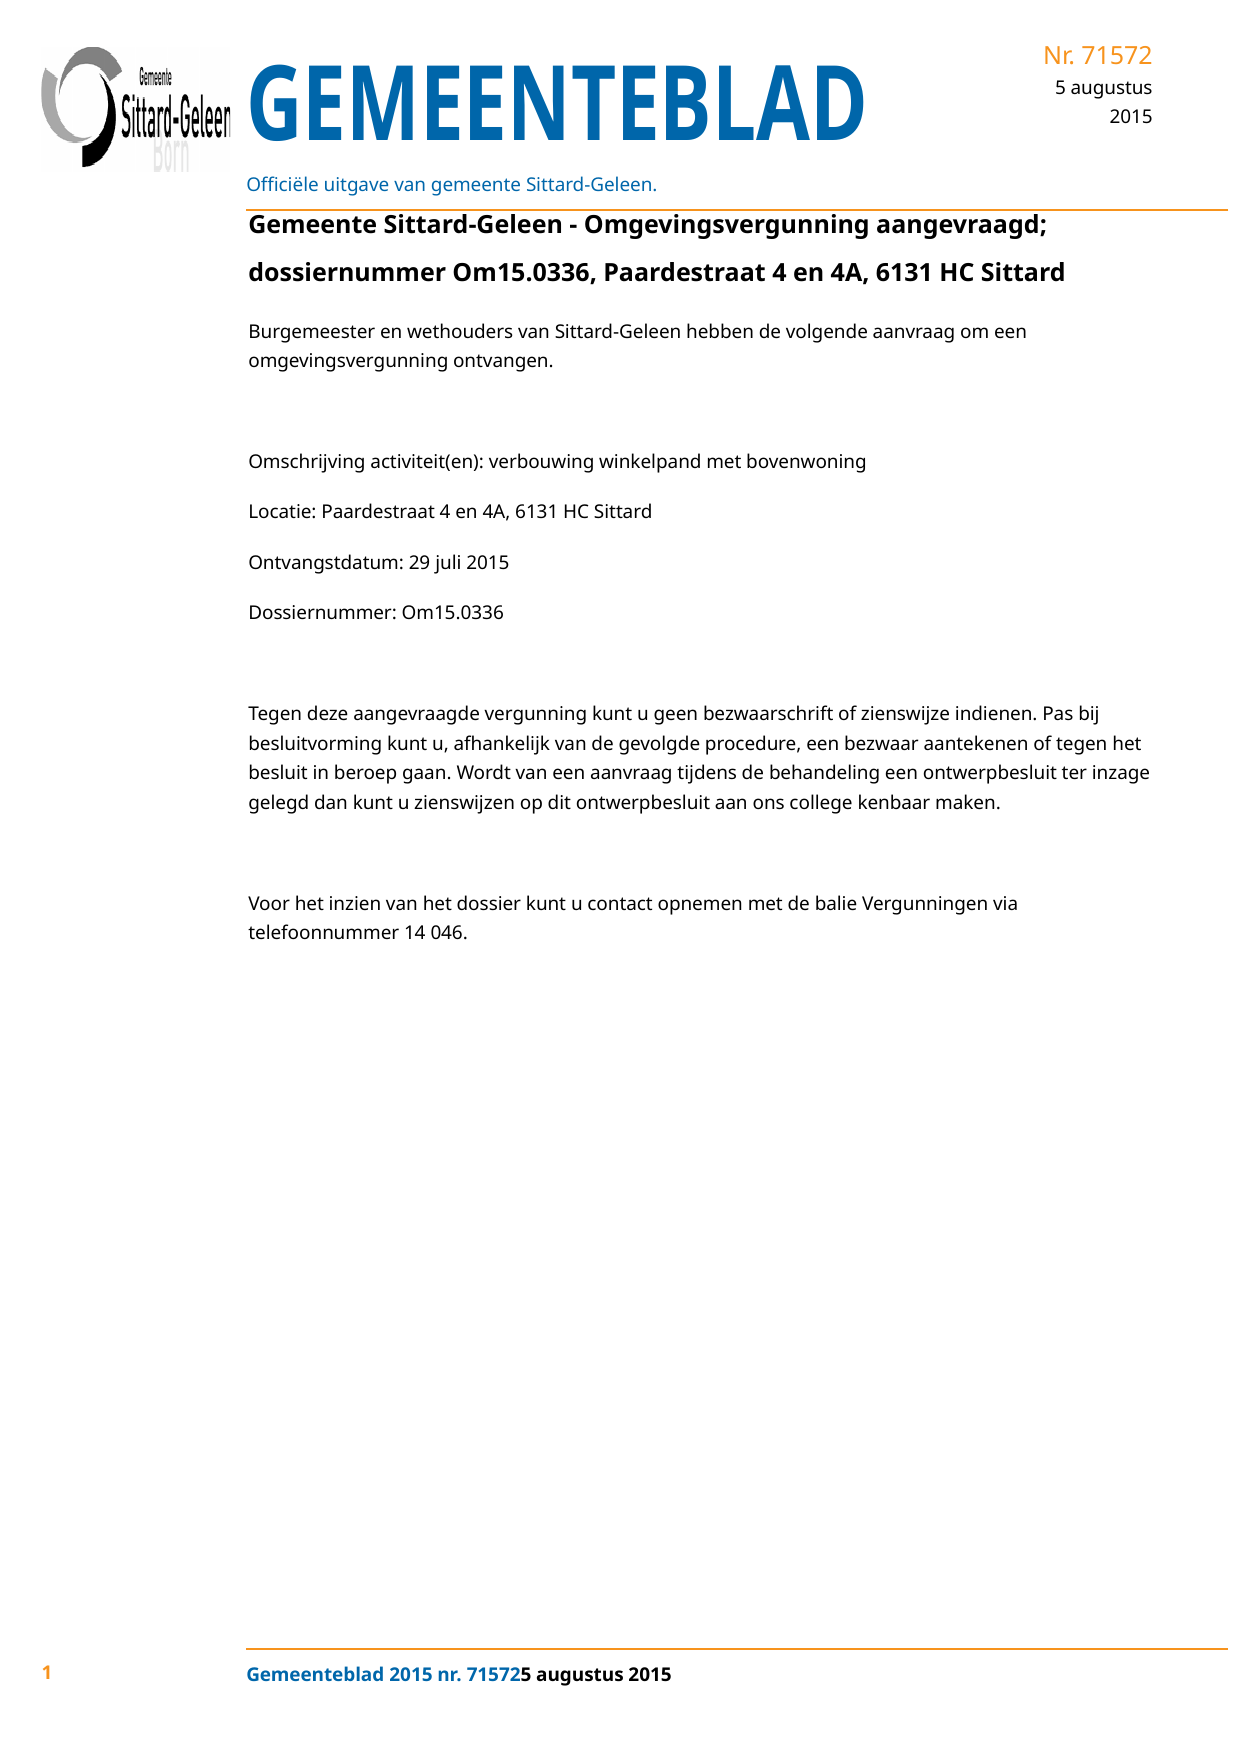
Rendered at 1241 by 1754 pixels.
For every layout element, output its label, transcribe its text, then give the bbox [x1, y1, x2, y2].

text Tegen deze aangevraagde vergunning kunt u geen bezwaarschrift of zienswijze indienen. Pas bij besluitvorming kunt u, afhankelijk van de gevolgde procedure, een bezwaar aantekenen of tegen het besluit in beroep gaan. Wordt van een aanvraag tijdens de behandeling een ontwerpbesluit ter inzage gelegd dan kunt u zienswijzen op dit ontwerpbesluit aan ons college kenbaar maken. [248, 700, 1152, 815]
text Gemeente Sittard-Geleen - Omgevingsvergunning aangevraagd; dossiernummer Om15.0336, Paardestraat 4 en 4A, 6131 HC Sittard [248, 211, 1152, 288]
text Burgemeester en wethouders van Sittard-Geleen hebben de volgende aanvraag om een omgevingsvergunning ontvangen. [248, 318, 1152, 373]
picture [41, 47, 231, 172]
text Ontvangstdatum: 29 juli 2015 [248, 549, 1152, 575]
text Omschrijving activiteit(en): verbouwing winkelpand met bovenwoning [248, 448, 1152, 474]
text Dossiernummer: Om15.0336 [248, 599, 1152, 625]
text Voor het inzien van het dossier kunt u contact opnemen met de balie Vergunningen via telefoonnummer 14 046. [248, 890, 1152, 945]
text Locatie: Paardestraat 4 en 4A, 6131 HC Sittard [248, 499, 1152, 524]
